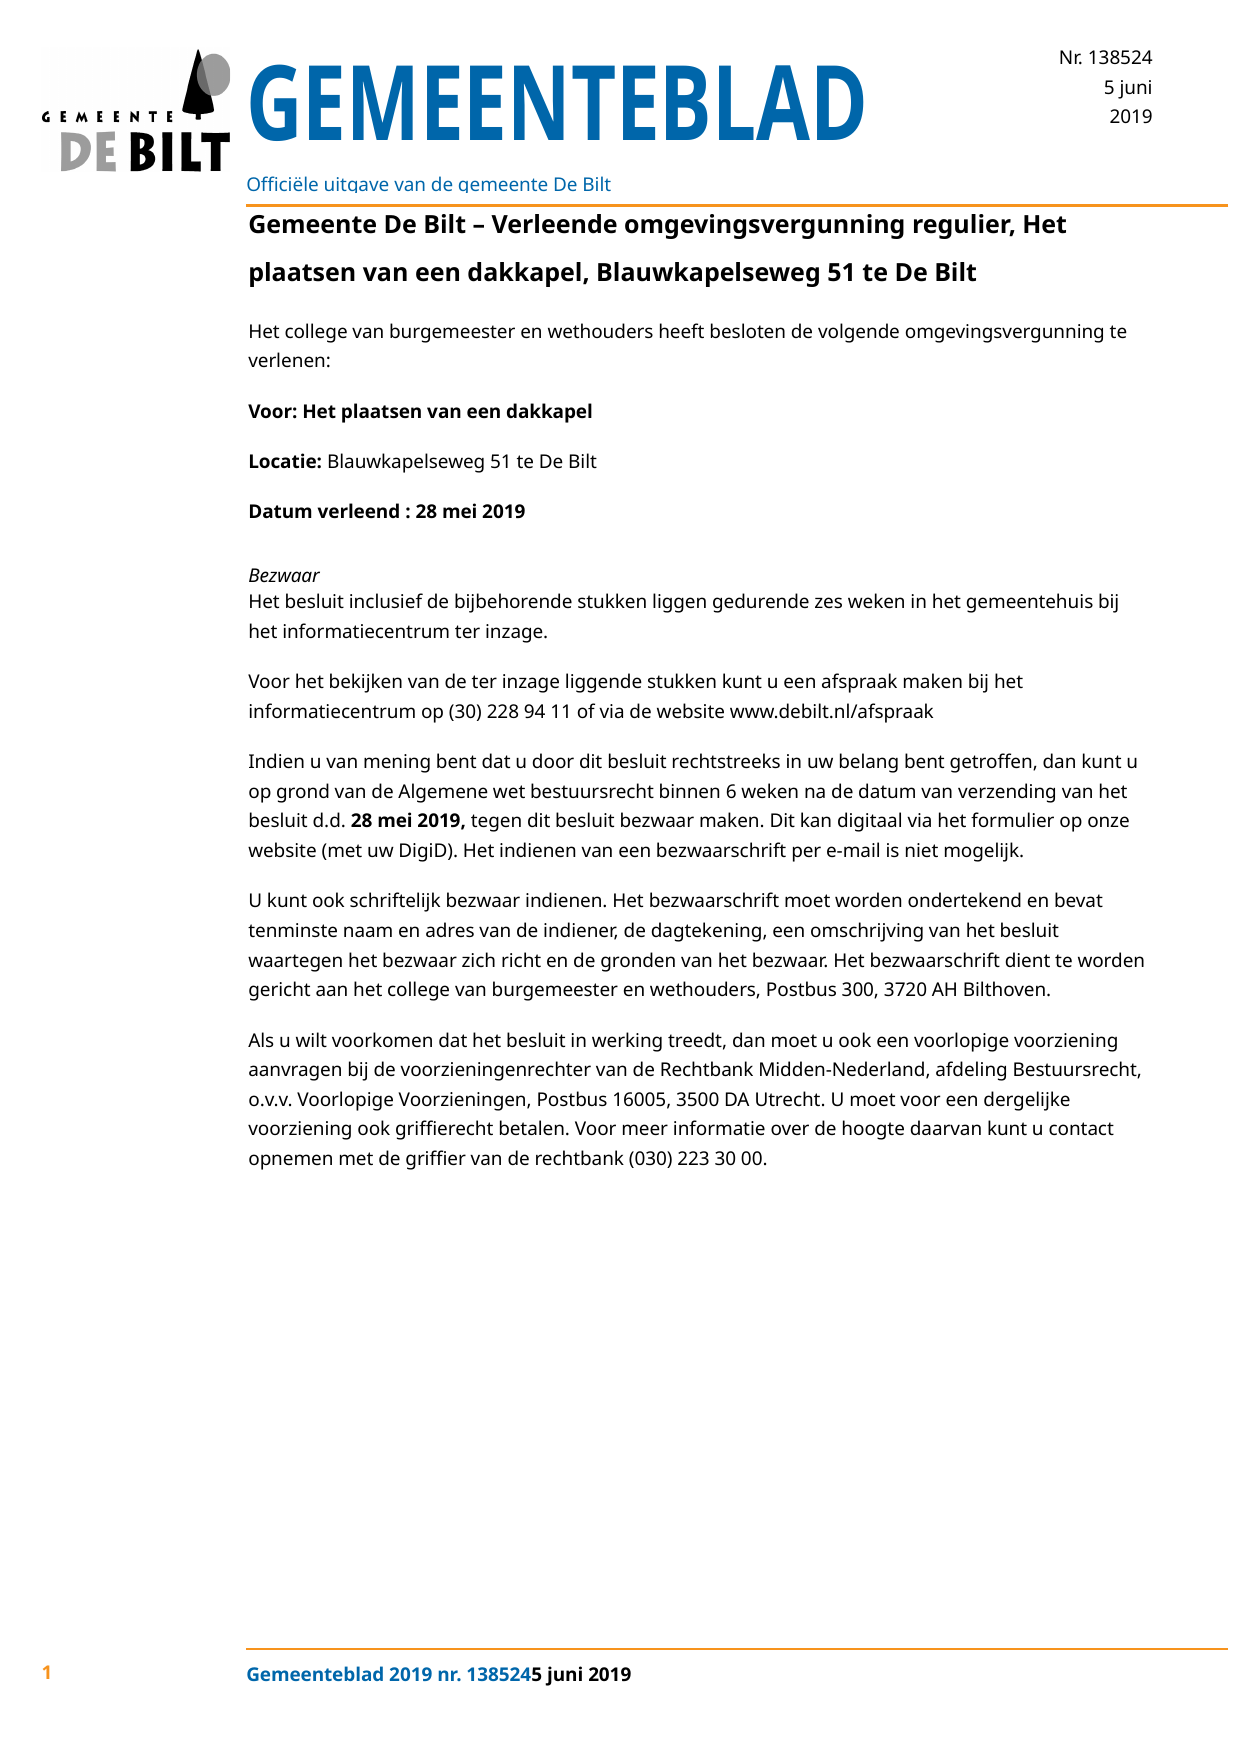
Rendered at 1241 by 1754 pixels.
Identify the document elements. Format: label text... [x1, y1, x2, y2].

text Voor: Het plaatsen van een dakkapel [248, 398, 1152, 424]
text Het besluit inclusief de bijbehorende stukken liggen gedurende zes weken in het gemeentehuis bij het informatiecentrum ter inzage. [248, 588, 1152, 644]
text Gemeente De Bilt – Verleende omgevingsvergunning regulier, Het plaatsen van een dakkapel, Blauwkapelseweg 51 te De Bilt [248, 207, 1152, 288]
text Voor het bekijken van de ter inzage liggende stukken kunt u een afspraak maken bij het informatiecentrum op (30) 228 94 11 of via de website www.debilt.nl/afspraak [248, 668, 1152, 724]
text Als u wilt voorkomen dat het besluit in werking treedt, dan moet u ook een voorlopige voorziening aanvragen bij de voorzieningenrechter van de Rechtbank Midden-Nederland, afdeling Bestuursrecht, o.v.v. Voorlopige Voorzieningen, Postbus 16005, 3500 DA Utrecht. U moet voor een dergelijke voorziening ook griffierecht betalen. Voor meer informatie over de hoogte daarvan kunt u contact opnemen met de griffier van de rechtbank (030) 223 30 00. [248, 1027, 1152, 1171]
text Bezwaar [248, 563, 1152, 588]
picture [41, 47, 231, 172]
text Locatie: Blauwkapelseweg 51 te De Bilt [248, 448, 1152, 474]
text Datum verleend : 28 mei 2019 [248, 499, 1152, 524]
text U kunt ook schriftelijk bezwaar indienen. Het bezwaarschrift moet worden ondertekend en bevat tenminste naam en adres van de indiener, de dagtekening, een omschrijving van het besluit waartegen het bezwaar zich richt en de gronden van het bezwaar. Het bezwaarschrift dient te worden gericht aan het college van burgemeester en wethouders, Postbus 300, 3720 AH Bilthoven. [248, 888, 1152, 1002]
text Indien u van mening bent dat u door dit besluit rechtstreeks in uw belang bent getroffen, dan kunt u op grond van de Algemene wet bestuursrecht binnen 6 weken na de datum van verzending van het besluit d.d. 28 mei 2019, tegen dit besluit bezwaar maken. Dit kan digitaal via het formulier op onze website (met uw DigiD). Het indienen van een bezwaarschrift per e-mail is niet mogelijk. [248, 748, 1152, 863]
text Het college van burgemeester en wethouders heeft besloten de volgende omgevingsvergunning te verlenen: [248, 318, 1152, 373]
